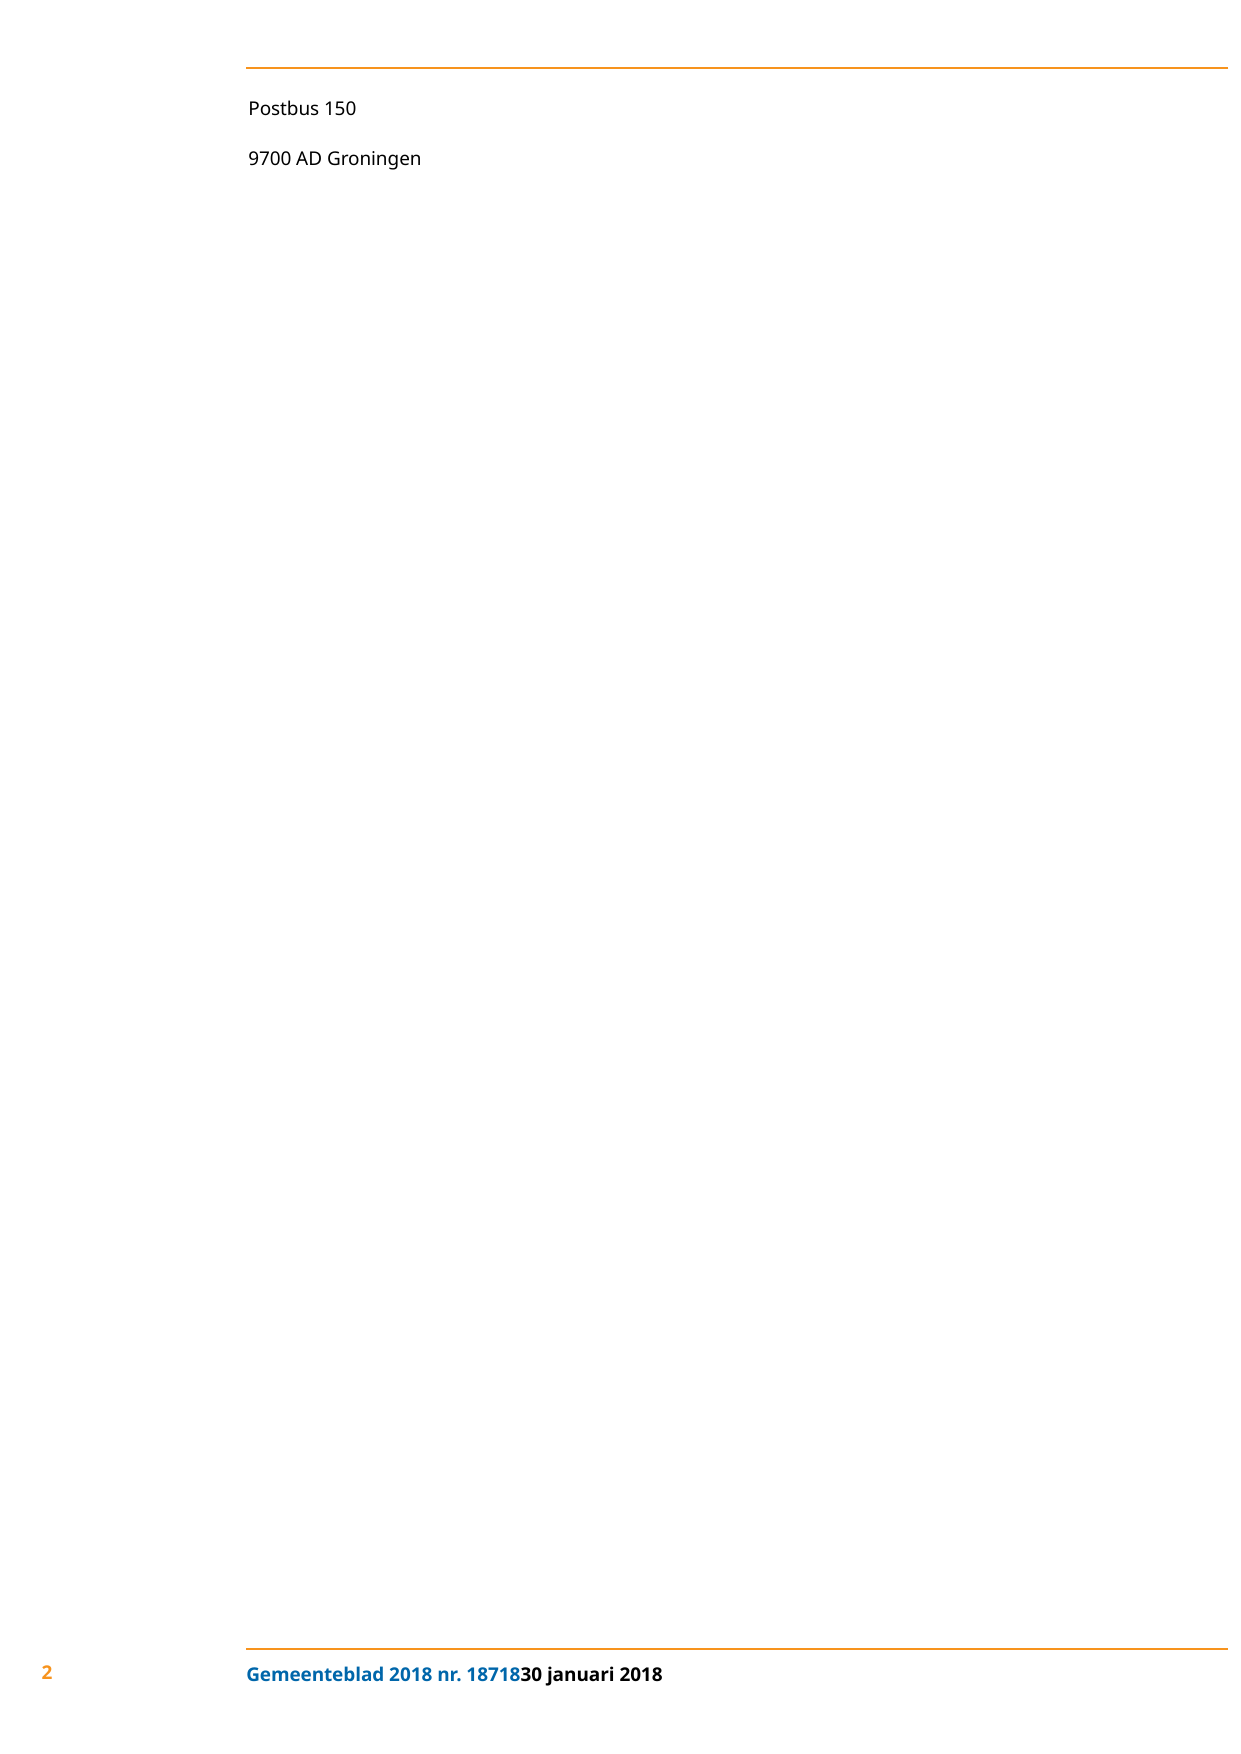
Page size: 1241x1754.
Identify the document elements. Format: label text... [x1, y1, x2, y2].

picture [41, 47, 231, 172]
text 9700 AD Groningen [248, 145, 1152, 171]
text Postbus 150 [248, 95, 1152, 121]
